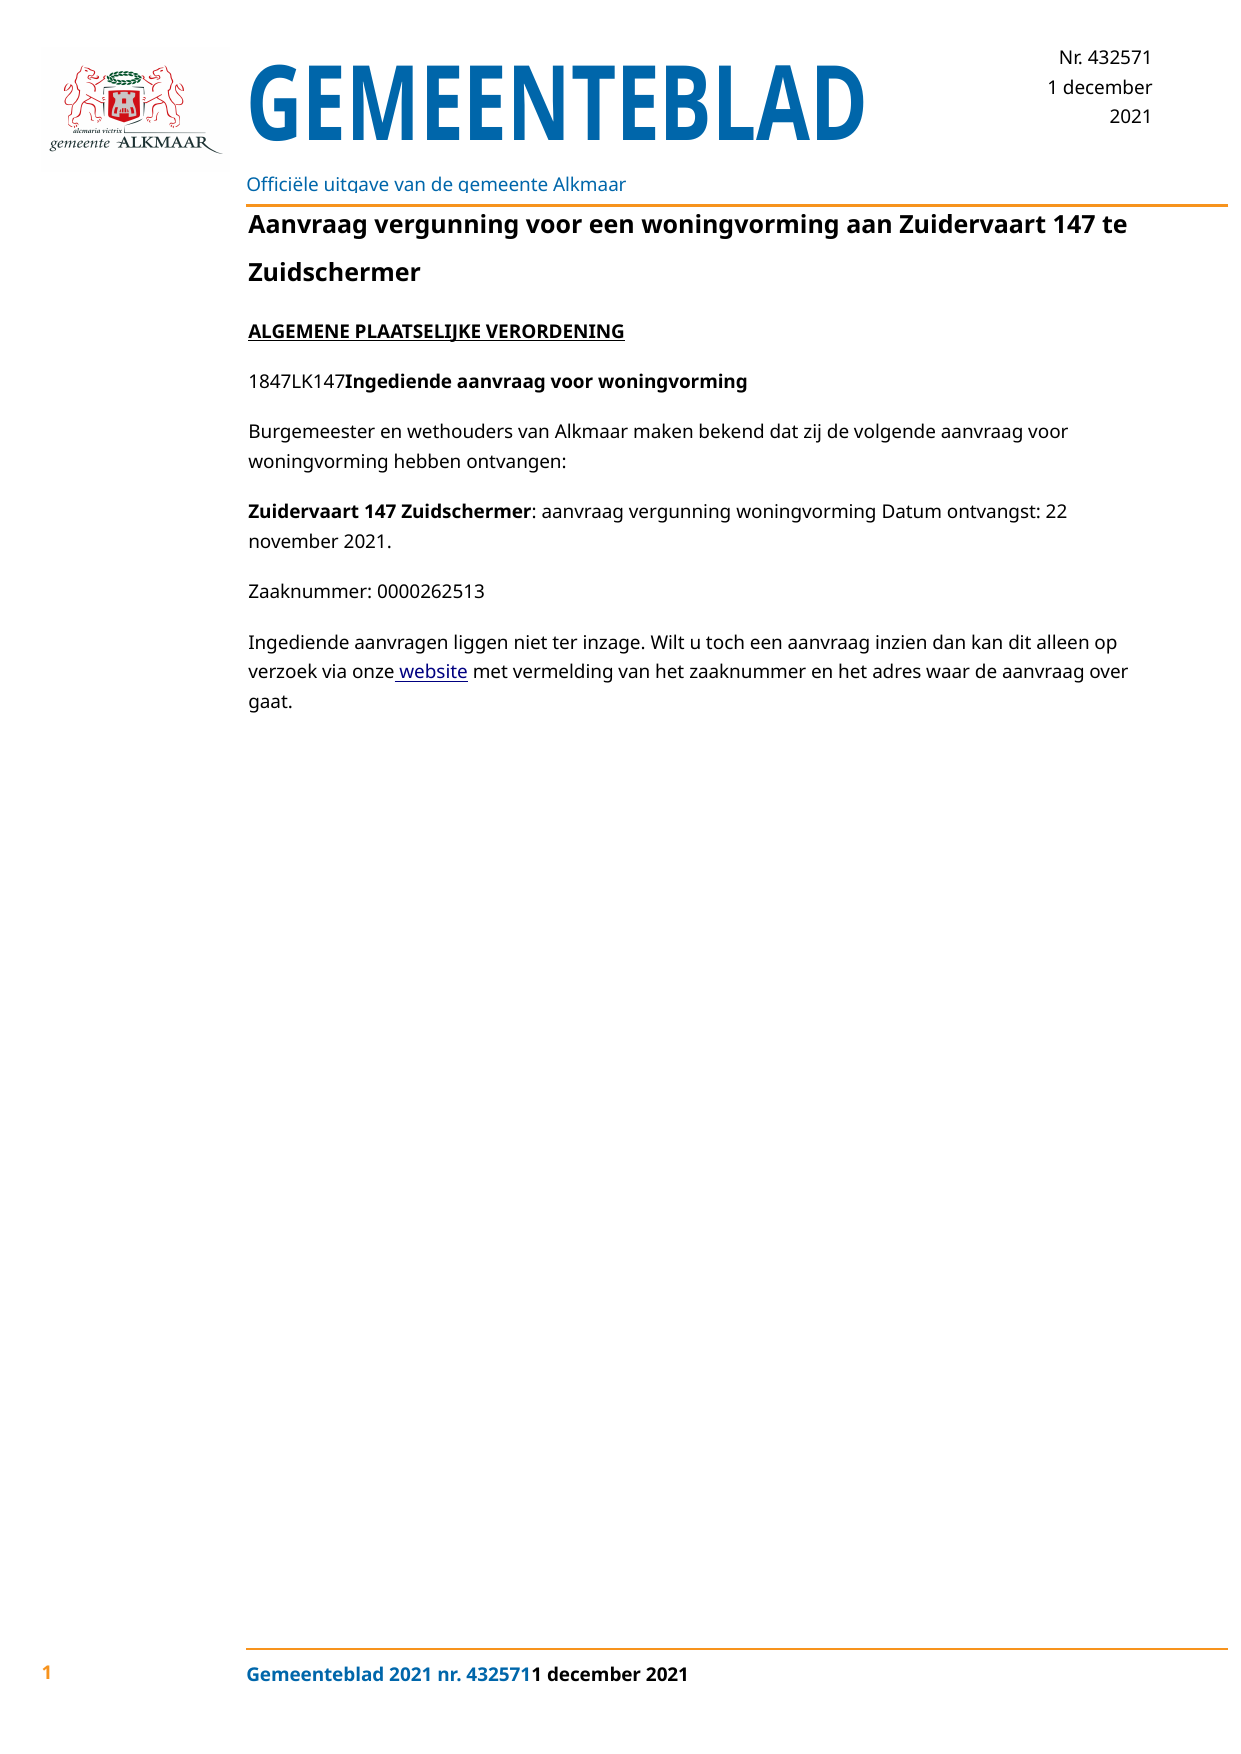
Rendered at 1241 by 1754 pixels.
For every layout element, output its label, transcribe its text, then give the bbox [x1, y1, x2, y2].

picture [41, 47, 231, 172]
text Aanvraag vergunning voor een woningvorming aan Zuidervaart 147 te Zuidschermer [248, 207, 1152, 288]
text Zaaknummer: 0000262513 [248, 579, 1152, 604]
text Ingediende aanvragen liggen niet ter inzage. Wilt u toch een aanvraag inzien dan kan dit alleen op verzoek via onze website met vermelding van het zaaknummer en het adres waar de aanvraag over gaat. [248, 629, 1152, 714]
text Zuidervaart 147 Zuidschermer: aanvraag vergunning woningvorming Datum ontvangst: 22 november 2021. [248, 499, 1152, 554]
text ALGEMENE PLAATSELIJKE VERORDENING [248, 318, 1152, 344]
text Burgemeester en wethouders van Alkmaar maken bekend dat zij de volgende aanvraag voor woningvorming hebben ontvangen: [248, 419, 1152, 474]
text 1847LK147Ingediende aanvraag voor woningvorming [248, 368, 1152, 394]
